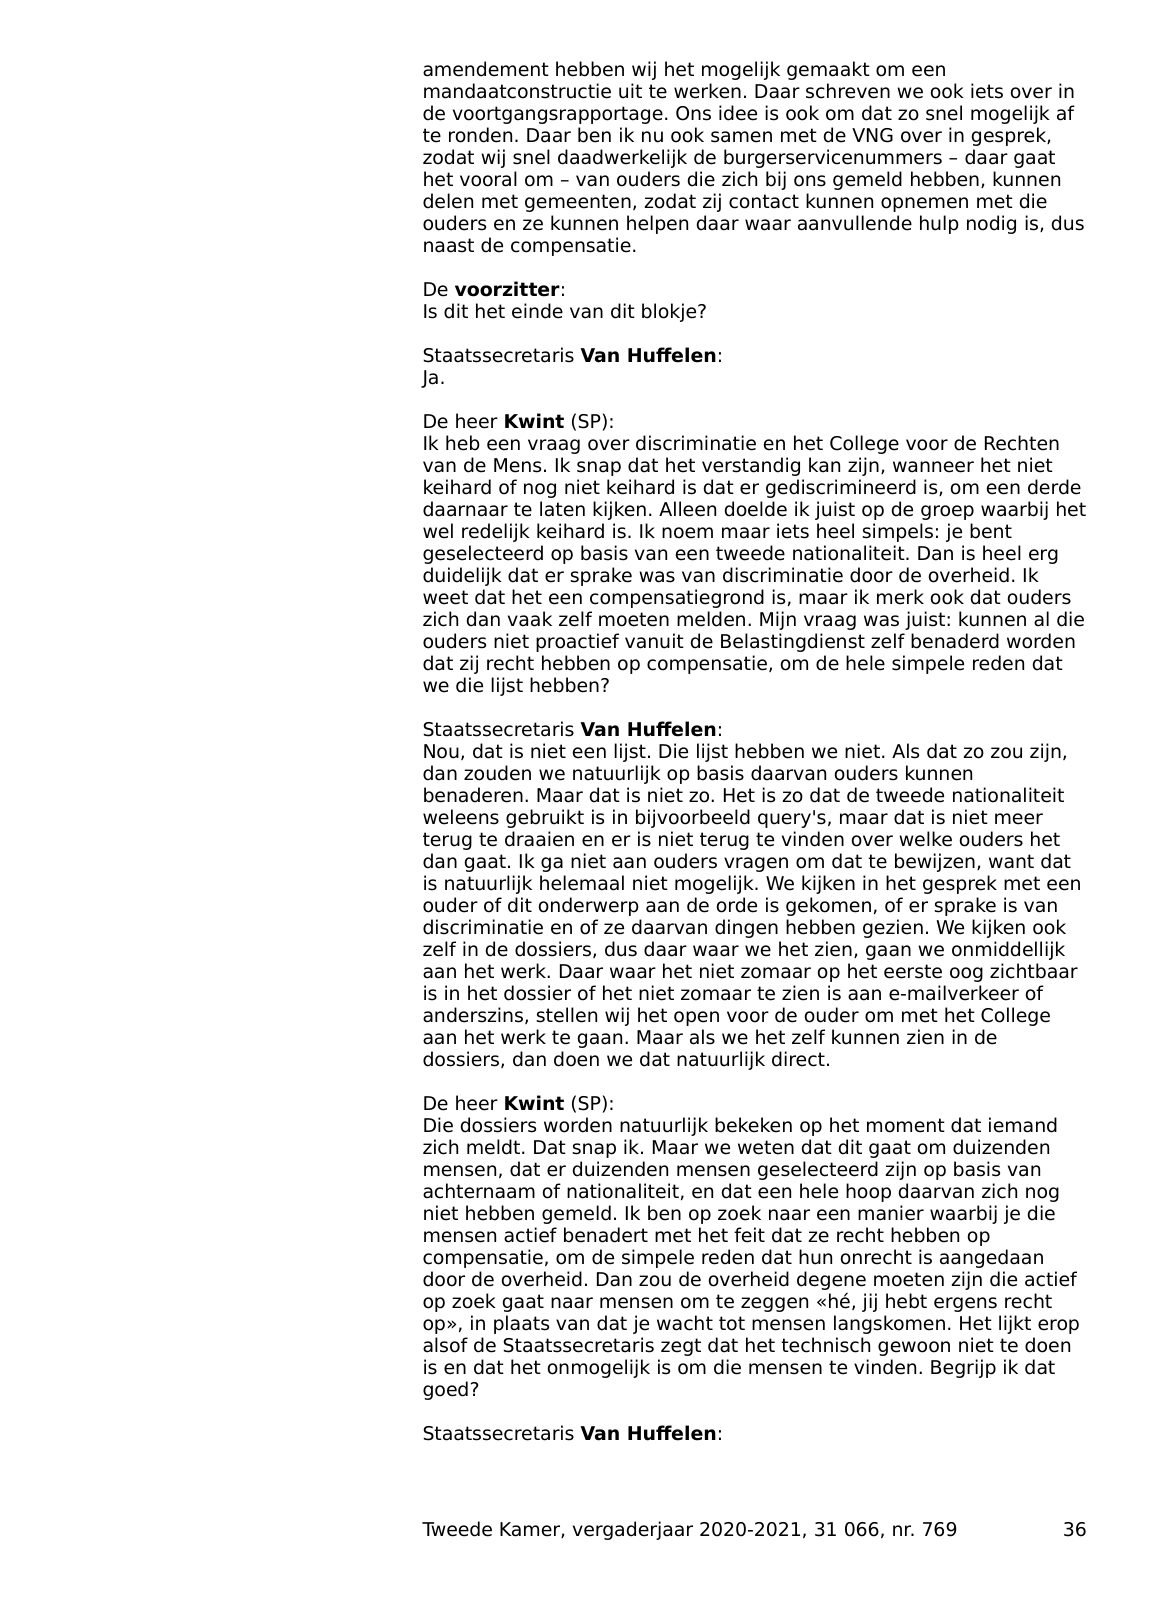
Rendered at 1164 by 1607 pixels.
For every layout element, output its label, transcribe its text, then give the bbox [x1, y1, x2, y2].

text Staatssecretaris Van Huffelen: [422, 1423, 1087, 1445]
text De voorzitter: [422, 279, 1087, 301]
text Die dossiers worden natuurlijk bekeken op het moment dat iemand zich meldt. Dat snap ik. Maar we weten dat dit gaat om duizenden mensen, dat er duizenden mensen geselecteerd zijn op basis van achternaam of nationaliteit, en dat een hele hoop daarvan zich nog niet hebben gemeld. Ik ben op zoek naar een manier waarbij je die mensen actief benadert met het feit dat ze recht hebben op compensatie, om de simpele reden dat hun onrecht is aangedaan door de overheid. Dan zou de overheid degene moeten zijn die actief op zoek gaat naar mensen om te zeggen «hé, jij hebt ergens recht op», in plaats van dat je wacht tot mensen langskomen. Het lijkt erop alsof de Staatssecretaris zegt dat het technisch gewoon niet te doen is en dat het onmogelijk is om die mensen te vinden. Begrijp ik dat goed? [422, 1115, 1087, 1401]
text Nou, dat is niet een lijst. Die lijst hebben we niet. Als dat zo zou zijn, dan zouden we natuurlijk op basis daarvan ouders kunnen benaderen. Maar dat is niet zo. Het is zo dat de tweede nationaliteit weleens gebruikt is in bijvoorbeeld query's, maar dat is niet meer terug te draaien en er is niet terug te vinden over welke ouders het dan gaat. Ik ga niet aan ouders vragen om dat te bewijzen, want dat is natuurlijk helemaal niet mogelijk. We kijken in het gesprek met een ouder of dit onderwerp aan de orde is gekomen, of er sprake is van discriminatie en of ze daarvan dingen hebben gezien. We kijken ook zelf in de dossiers, dus daar waar we het zien, gaan we onmiddellijk aan het werk. Daar waar het niet zomaar op het eerste oog zichtbaar is in het dossier of het niet zomaar te zien is aan e-mailverkeer of anderszins, stellen wij het open voor de ouder om met het College aan het werk te gaan. Maar als we het zelf kunnen zien in de dossiers, dan doen we dat natuurlijk direct. [422, 741, 1087, 1071]
text Ik heb een vraag over discriminatie en het College voor de Rechten van de Mens. Ik snap dat het verstandig kan zijn, wanneer het niet keihard of nog niet keihard is dat er gediscrimineerd is, om een derde daarnaar te laten kijken. Alleen doelde ik juist op de groep waarbij het wel redelijk keihard is. Ik noem maar iets heel simpels: je bent geselecteerd op basis van een tweede nationaliteit. Dan is heel erg duidelijk dat er sprake was van discriminatie door de overheid. Ik weet dat het een compensatiegrond is, maar ik merk ook dat ouders zich dan vaak zelf moeten melden. Mijn vraag was juist: kunnen al die ouders niet proactief vanuit de Belastingdienst zelf benaderd worden dat zij recht hebben op compensatie, om de hele simpele reden dat we die lijst hebben? [422, 433, 1087, 697]
text amendement hebben wij het mogelijk gemaakt om een mandaatconstructie uit te werken. Daar schreven we ook iets over in de voortgangsrapportage. Ons idee is ook om dat zo snel mogelijk af te ronden. Daar ben ik nu ook samen met de VNG over in gesprek, zodat wij snel daadwerkelijk de burgerservicenummers – daar gaat het vooral om – van ouders die zich bij ons gemeld hebben, kunnen delen met gemeenten, zodat zij contact kunnen opnemen met die ouders en ze kunnen helpen daar waar aanvullende hulp nodig is, dus naast de compensatie. [422, 59, 1087, 257]
text Staatssecretaris Van Huffelen: [422, 345, 1087, 367]
text Is dit het einde van dit blokje? [422, 301, 1087, 323]
text De heer Kwint (SP): [422, 411, 1087, 433]
text Staatssecretaris Van Huffelen: [422, 719, 1087, 741]
text De heer Kwint (SP): [422, 1093, 1087, 1115]
text Ja. [422, 367, 1087, 389]
